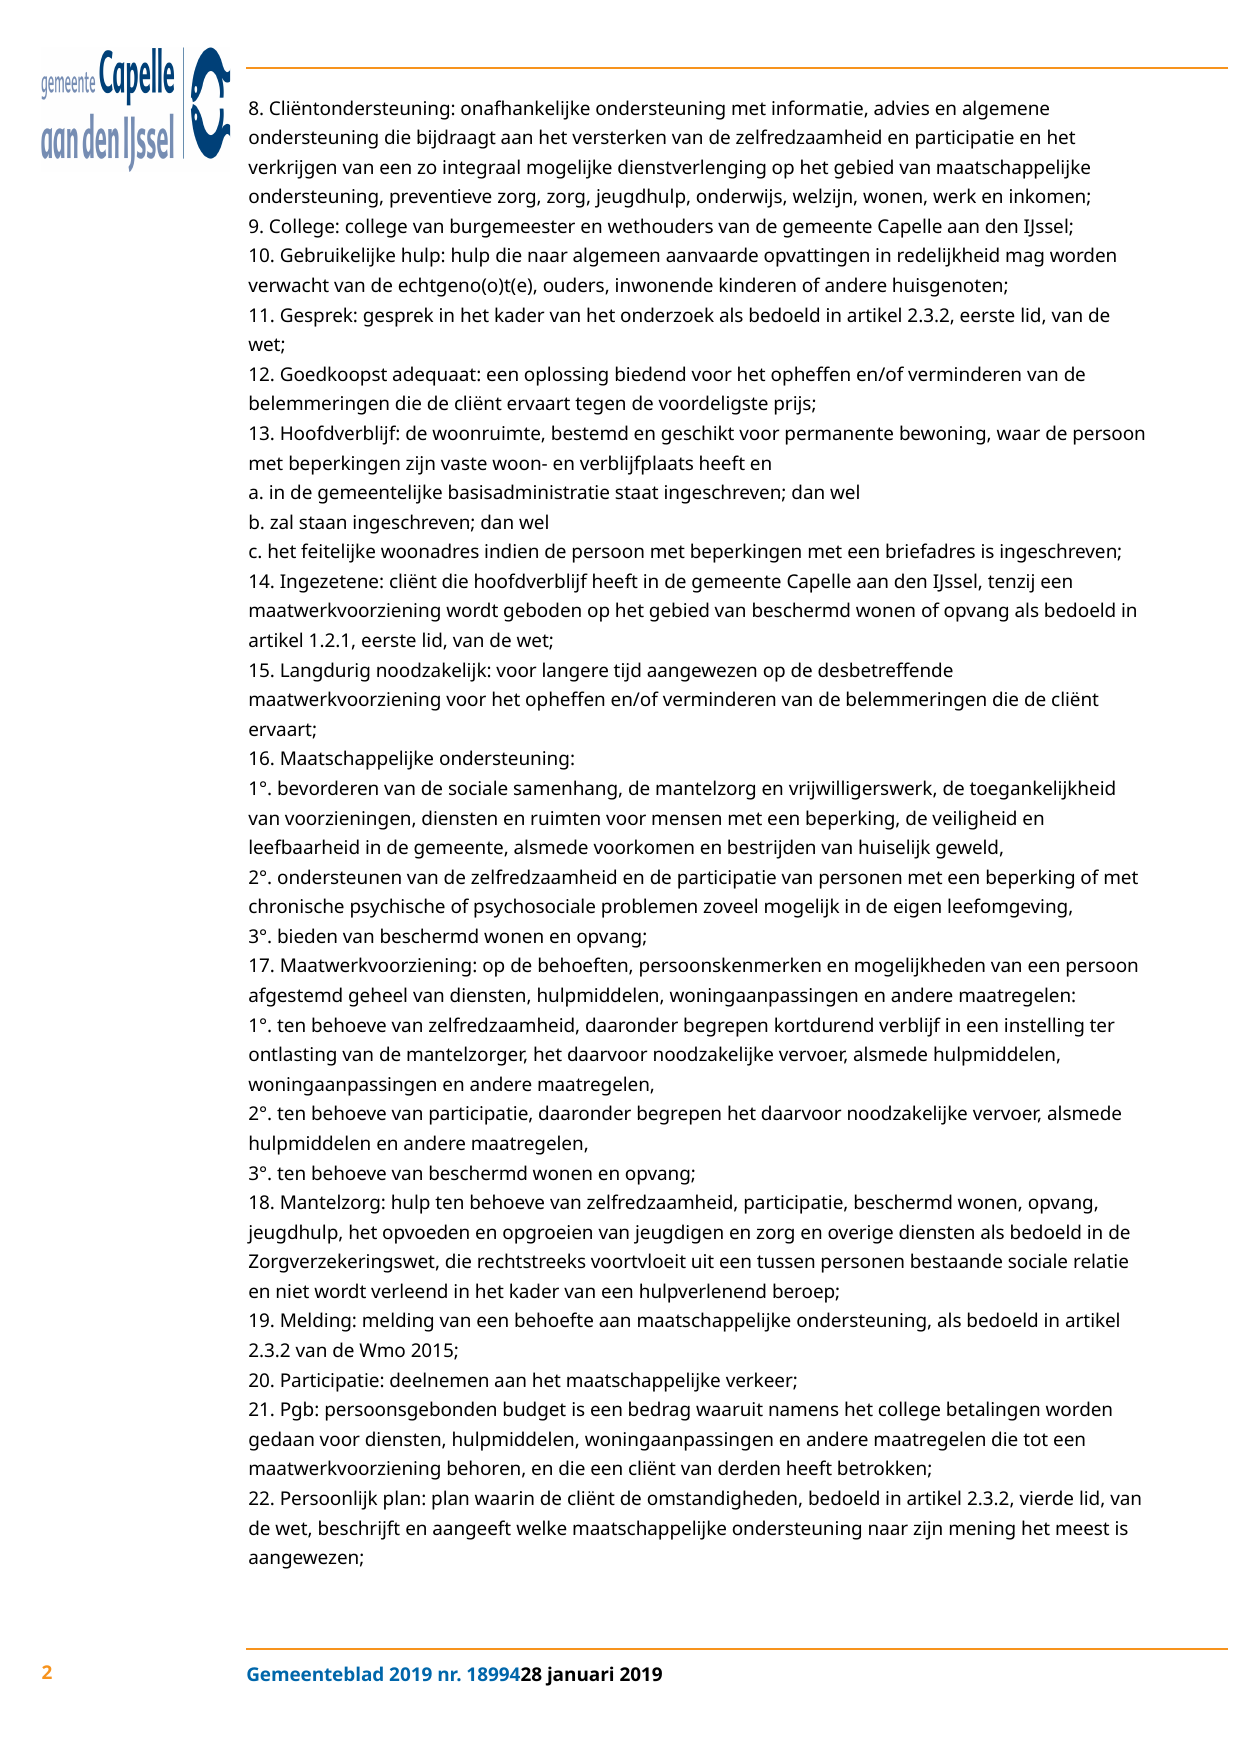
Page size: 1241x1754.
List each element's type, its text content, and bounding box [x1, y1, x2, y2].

text a. in de gemeentelijke basisadministratie staat ingeschreven; dan wel [248, 479, 1152, 505]
text 11. Gesprek: gesprek in het kader van het onderzoek als bedoeld in artikel 2.3.2, eerste lid, van de wet; [248, 302, 1152, 357]
text 16. Maatschappelijke ondersteuning: [248, 746, 1152, 771]
text b. zal staan ingeschreven; dan wel [248, 509, 1152, 535]
text 13. Hoofdverblijf: de woonruimte, bestemd en geschikt voor permanente bewoning, waar de persoon met beperkingen zijn vaste woon- en verblijfplaats heeft en [248, 420, 1152, 476]
text 17. Maatwerkvoorziening: op de behoeften, persoonskenmerken en mogelijkheden van een persoon afgestemd geheel van diensten, hulpmiddelen, woningaanpassingen en andere maatregelen: [248, 953, 1152, 1008]
text 10. Gebruikelijke hulp: hulp die naar algemeen aanvaarde opvattingen in redelijkheid mag worden verwacht van de echtgeno(o)t(e), ouders, inwonende kinderen of andere huisgenoten; [248, 243, 1152, 298]
text 1°. bevorderen van de sociale samenhang, de mantelzorg en vrijwilligerswerk, de toegankelijkheid van voorzieningen, diensten en ruimten voor mensen met een beperking, de veiligheid en leefbaarheid in de gemeente, alsmede voorkomen en bestrijden van huiselijk geweld, [248, 775, 1152, 860]
text 2°. ten behoeve van participatie, daaronder begrepen het daarvoor noodzakelijke vervoer, alsmede hulpmiddelen en andere maatregelen, [248, 1101, 1152, 1156]
text c. het feitelijke woonadres indien de persoon met beperkingen met een briefadres is ingeschreven; [248, 538, 1152, 564]
text 9. College: college van burgemeester en wethouders van de gemeente Capelle aan den IJssel; [248, 213, 1152, 239]
text 15. Langdurig noodzakelijk: voor langere tijd aangewezen op de desbetreffende maatwerkvoorziening voor het opheffen en/of verminderen van de belemmeringen die de cliënt ervaart; [248, 657, 1152, 742]
text 19. Melding: melding van een behoefte aan maatschappelijke ondersteuning, als bedoeld in artikel 2.3.2 van de Wmo 2015; [248, 1308, 1152, 1363]
text 3°. bieden van beschermd wonen en opvang; [248, 923, 1152, 949]
text 8. Cliëntondersteuning: onafhankelijke ondersteuning met informatie, advies en algemene ondersteuning die bijdraagt aan het versterken van de zelfredzaamheid en participatie en het verkrijgen van een zo integraal mogelijke dienstverlenging op het gebied van maatschappelijke ondersteuning, preventieve zorg, zorg, jeugdhulp, onderwijs, welzijn, wonen, werk en inkomen; [248, 95, 1152, 209]
text 1°. ten behoeve van zelfredzaamheid, daaronder begrepen kortdurend verblijf in een instelling ter ontlasting van de mantelzorger, het daarvoor noodzakelijke vervoer, alsmede hulpmiddelen, woningaanpassingen en andere maatregelen, [248, 1012, 1152, 1097]
text 21. Pgb: persoonsgebonden budget is een bedrag waaruit namens het college betalingen worden gedaan voor diensten, hulpmiddelen, woningaanpassingen en andere maatregelen die tot een maatwerkvoorziening behoren, en die een cliënt van derden heeft betrokken; [248, 1396, 1152, 1481]
text 20. Participatie: deelnemen aan het maatschappelijke verkeer; [248, 1367, 1152, 1393]
picture [41, 47, 231, 172]
text 22. Persoonlijk plan: plan waarin de cliënt de omstandigheden, bedoeld in artikel 2.3.2, vierde lid, van de wet, beschrijft en aangeeft welke maatschappelijke ondersteuning naar zijn mening het meest is aangewezen; [248, 1485, 1152, 1570]
text 14. Ingezetene: cliënt die hoofdverblijf heeft in de gemeente Capelle aan den IJssel, tenzij een maatwerkvoorziening wordt geboden op het gebied van beschermd wonen of opvang als bedoeld in artikel 1.2.1, eerste lid, van de wet; [248, 568, 1152, 653]
text 12. Goedkoopst adequaat: een oplossing biedend voor het opheffen en/of verminderen van de belemmeringen die de cliënt ervaart tegen de voordeligste prijs; [248, 361, 1152, 416]
text 2°. ondersteunen van de zelfredzaamheid en de participatie van personen met een beperking of met chronische psychische of psychosociale problemen zoveel mogelijk in de eigen leefomgeving, [248, 864, 1152, 919]
text 18. Mantelzorg: hulp ten behoeve van zelfredzaamheid, participatie, beschermd wonen, opvang, jeugdhulp, het opvoeden en opgroeien van jeugdigen en zorg en overige diensten als bedoeld in de Zorgverzekeringswet, die rechtstreeks voortvloeit uit een tussen personen bestaande sociale relatie en niet wordt verleend in het kader van een hulpverlenend beroep; [248, 1189, 1152, 1304]
text 3°. ten behoeve van beschermd wonen en opvang; [248, 1160, 1152, 1186]
